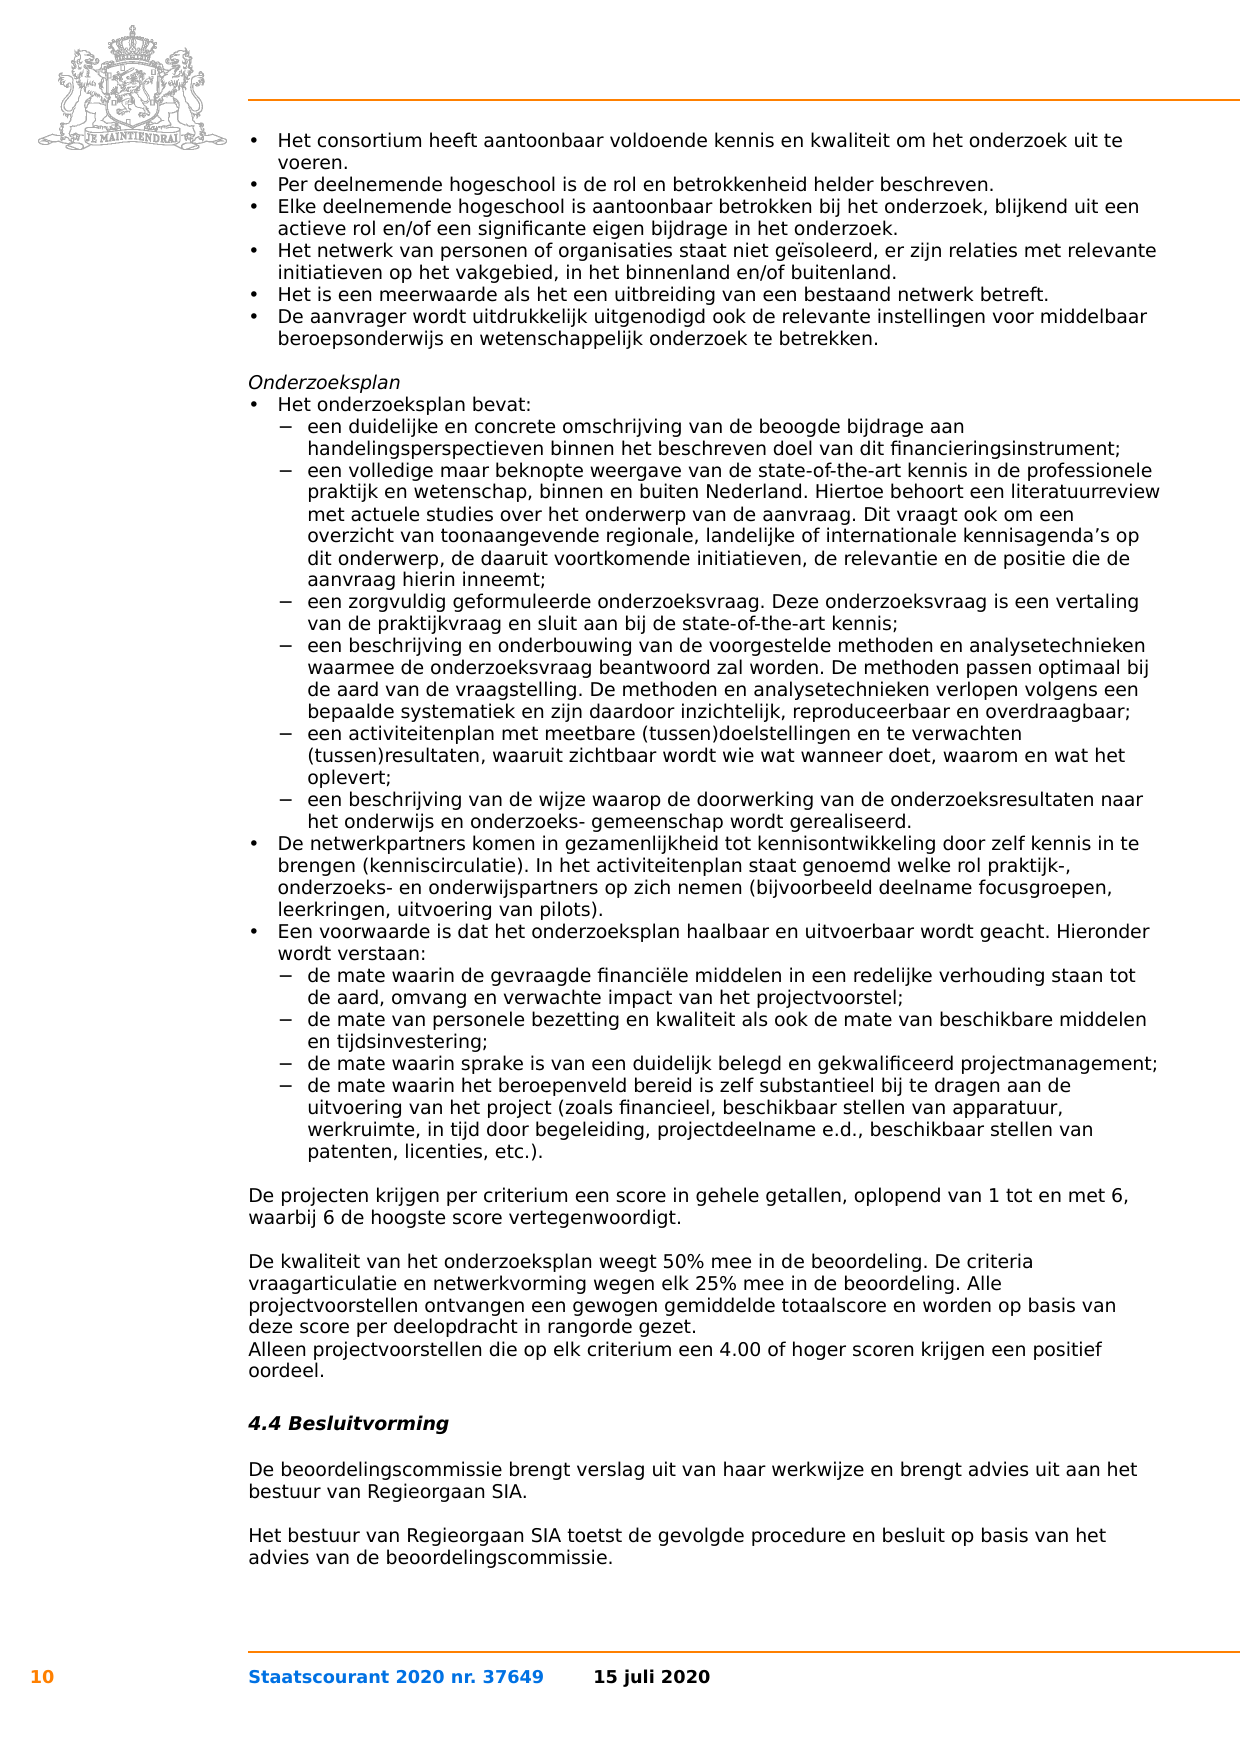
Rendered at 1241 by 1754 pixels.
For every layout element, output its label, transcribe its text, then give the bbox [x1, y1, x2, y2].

subtitle 4.4 Besluitvorming [248, 1412, 1163, 1434]
text • De netwerkpartners komen in gezamenlijkheid tot kennisontwikkeling door zelf kennis in te brengen (kenniscirculatie). In het activiteitenplan staat genoemd welke rol praktijk-, onderzoeks- en onderwijspartners op zich nemen (bijvoorbeeld deelname focusgroepen, leerkringen, uitvoering van pilots). [248, 833, 1163, 921]
text Het bestuur van Regieorgaan SIA toetst de gevolgde procedure en besluit op basis van het advies van de beoordelingscommissie. [248, 1525, 1163, 1569]
text − een zorgvuldig geformuleerde onderzoeksvraag. Deze onderzoeksvraag is een vertaling van de praktijkvraag en sluit aan bij de state-of-the-art kennis; [278, 591, 1163, 635]
text − de mate waarin sprake is van een duidelijk belegd en gekwalificeerd projectmanagement; [278, 1053, 1163, 1075]
text • Elke deelnemende hogeschool is aantoonbaar betrokken bij het onderzoek, blijkend uit een actieve rol en/of een significante eigen bijdrage in het onderzoek. [248, 196, 1163, 240]
text − de mate van personele bezetting en kwaliteit als ook de mate van beschikbare middelen en tijdsinvestering; [278, 1009, 1163, 1053]
text • Het consortium heeft aantoonbaar voldoende kennis en kwaliteit om het onderzoek uit te voeren. [248, 130, 1163, 174]
text − de mate waarin het beroepenveld bereid is zelf substantieel bij te dragen aan de uitvoering van het project (zoals financieel, beschikbaar stellen van apparatuur, werkruimte, in tijd door begeleiding, projectdeelname e.d., beschikbaar stellen van patenten, licenties, etc.). [278, 1075, 1163, 1163]
text • Een voorwaarde is dat het onderzoeksplan haalbaar en uitvoerbaar wordt geacht. Hieronder wordt verstaan: [248, 921, 1163, 965]
text De beoordelingscommissie brengt verslag uit van haar werkwijze en brengt advies uit aan het bestuur van Regieorgaan SIA. [248, 1459, 1163, 1503]
text De projecten krijgen per criterium een score in gehele getallen, oplopend van 1 tot en met 6, waarbij 6 de hoogste score vertegenwoordigt. [248, 1185, 1163, 1229]
text − een beschrijving en onderbouwing van de voorgestelde methoden en analysetechnieken waarmee de onderzoeksvraag beantwoord zal worden. De methoden passen optimaal bij de aard van de vraagstelling. De methoden en analysetechnieken verlopen volgens een bepaalde systematiek en zijn daardoor inzichtelijk, reproduceerbaar en overdraagbaar; [278, 635, 1163, 723]
text − een volledige maar beknopte weergave van de state-of-the-art kennis in de professionele praktijk en wetenschap, binnen en buiten Nederland. Hiertoe behoort een literatuurreview met actuele studies over het onderwerp van de aanvraag. Dit vraagt ook om een overzicht van toonaangevende regionale, landelijke of internationale kennisagenda’s op dit onderwerp, de daaruit voortkomende initiatieven, de relevantie en de positie die de aanvraag hierin inneemt; [278, 459, 1163, 591]
text − een duidelijke en concrete omschrijving van de beoogde bijdrage aan handelingsperspectieven binnen het beschreven doel van dit financieringsinstrument; [278, 416, 1163, 459]
text − een beschrijving van de wijze waarop de doorwerking van de onderzoeksresultaten naar het onderwijs en onderzoeks- gemeenschap wordt gerealiseerd. [278, 789, 1163, 833]
text • Het is een meerwaarde als het een uitbreiding van een bestaand netwerk betreft. [248, 284, 1163, 306]
text − de mate waarin de gevraagde financiële middelen in een redelijke verhouding staan tot de aard, omvang en verwachte impact van het projectvoorstel; [278, 965, 1163, 1009]
text Alleen projectvoorstellen die op elk criterium een 4.00 of hoger scoren krijgen een positief oordeel. [248, 1338, 1163, 1382]
text − een activiteitenplan met meetbare (tussen)doelstellingen en te verwachten (tussen)resultaten, waaruit zichtbaar wordt wie wat wanneer doet, waarom en wat het oplevert; [278, 723, 1163, 789]
text • Het onderzoeksplan bevat: [248, 393, 1163, 416]
text • Het netwerk van personen of organisaties staat niet geïsoleerd, er zijn relaties met relevante initiatieven op het vakgebied, in het binnenland en/of buitenland. [248, 240, 1163, 284]
text • Per deelnemende hogeschool is de rol en betrokkenheid helder beschreven. [248, 174, 1163, 196]
picture [38, 25, 227, 150]
subtitle Onderzoeksplan [248, 372, 1163, 393]
text • De aanvrager wordt uitdrukkelijk uitgenodigd ook de relevante instellingen voor middelbaar beroepsonderwijs en wetenschappelijk onderzoek te betrekken. [248, 306, 1163, 350]
text De kwaliteit van het onderzoeksplan weegt 50% mee in de beoordeling. De criteria vraagarticulatie en netwerkvorming wegen elk 25% mee in de beoordeling. Alle projectvoorstellen ontvangen een gewogen gemiddelde totaalscore en worden op basis van deze score per deelopdracht in rangorde gezet. [248, 1251, 1163, 1338]
